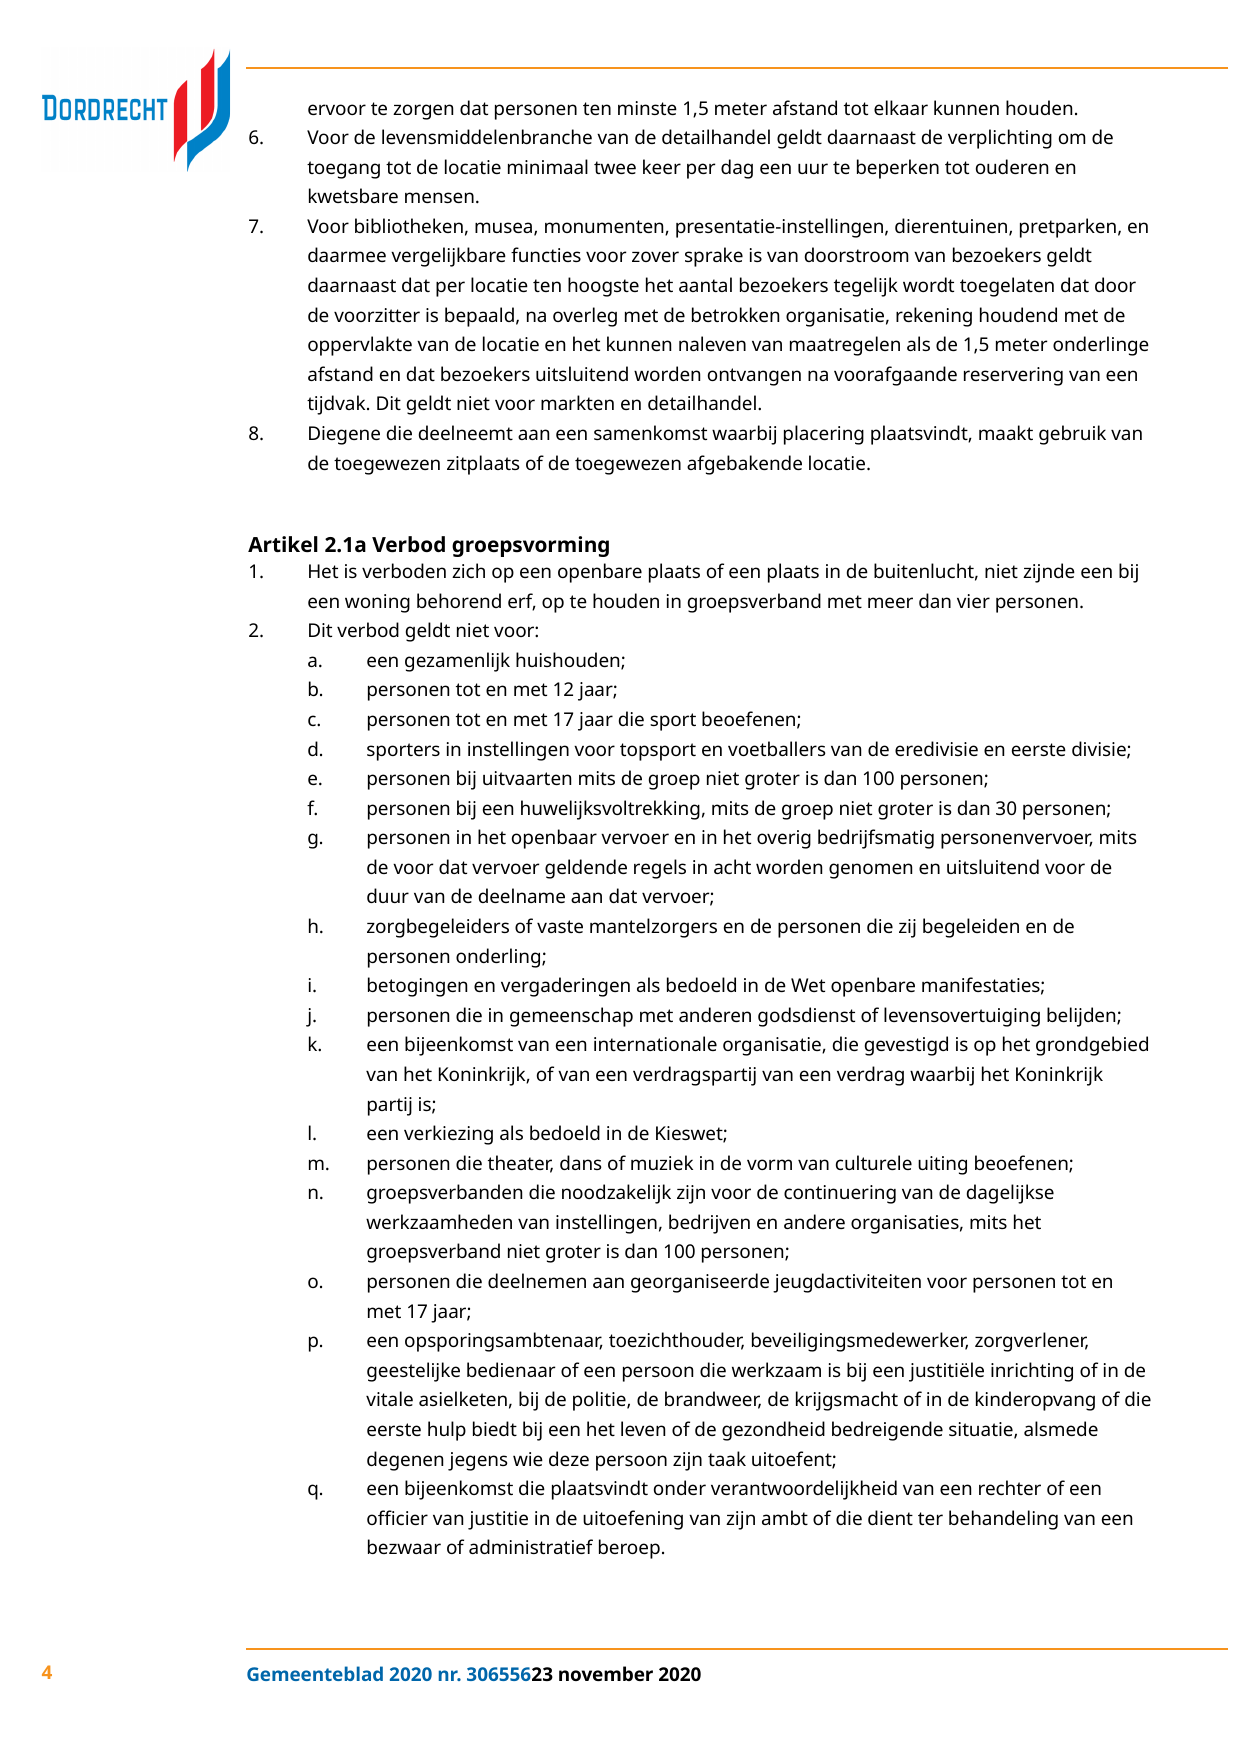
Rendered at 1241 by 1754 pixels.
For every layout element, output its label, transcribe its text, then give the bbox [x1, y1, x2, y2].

list personen in het openbaar vervoer en in het overig bedrijfsmatig personenvervoer, mits de voor dat vervoer geldende regels in acht worden genomen en uitsluitend voor de duur van de deelname aan dat vervoer; [307, 824, 1152, 909]
list sporters in instellingen voor topsport en voetballers van de eredivisie en eerste divisie; [307, 736, 1152, 761]
list personen bij uitvaarten mits de groep niet groter is dan 100 personen; [307, 765, 1152, 791]
list een verkiezing als bedoeld in de Kieswet; [307, 1120, 1152, 1146]
list Voor bibliotheken, musea, monumenten, presentatie-instellingen, dierentuinen, pretparken, en daarmee vergelijkbare functies voor zover sprake is van doorstroom van bezoekers geldt daarnaast dat per locatie ten hoogste het aantal bezoekers tegelijk wordt toegelaten dat door de voorzitter is bepaald, na overleg met de betrokken organisatie, rekening houdend met de oppervlakte van de locatie en het kunnen naleven van maatregelen als de 1,5 meter onderlinge afstand en dat bezoekers uitsluitend worden ontvangen na voorafgaande reservering van een tijdvak. Dit geldt niet voor markten en detailhandel. [248, 213, 1152, 416]
list betogingen en vergaderingen als bedoeld in de Wet openbare manifestaties; [307, 972, 1152, 998]
list Dit verbod geldt niet voor: [248, 617, 1152, 643]
list personen die in gemeenschap met anderen godsdienst of levensovertuiging belijden; [307, 1002, 1152, 1028]
list ervoor te zorgen dat personen ten minste 1,5 meter afstand tot elkaar kunnen houden. [248, 95, 1152, 121]
list een bijeenkomst die plaatsvindt onder verantwoordelijkheid van een rechter of een officier van justitie in de uitoefening van zijn ambt of die dient ter behandeling van een bezwaar of administratief beroep. [307, 1475, 1152, 1560]
list een gezamenlijk huishouden; [307, 647, 1152, 673]
list personen die deelnemen aan georganiseerde jeugdactiviteiten voor personen tot en met 17 jaar; [307, 1268, 1152, 1323]
list personen die theater, dans of muziek in de vorm van culturele uiting beoefenen; [307, 1150, 1152, 1176]
list zorgbegeleiders of vaste mantelzorgers en de personen die zij begeleiden en de personen onderling; [307, 913, 1152, 968]
list personen tot en met 12 jaar; [307, 677, 1152, 702]
list Het is verboden zich op een openbare plaats of een plaats in de buitenlucht, niet zijnde een bij een woning behorend erf, op te houden in groepsverband met meer dan vier personen. [248, 558, 1152, 613]
list Diegene die deelneemt aan een samenkomst waarbij placering plaatsvindt, maakt gebruik van de toegewezen zitplaats of de toegewezen afgebakende locatie. [248, 420, 1152, 476]
list Voor de levensmiddelenbranche van de detailhandel geldt daarnaast de verplichting om de toegang tot de locatie minimaal twee keer per dag een uur te beperken tot ouderen en kwetsbare mensen. [248, 124, 1152, 209]
list personen bij een huwelijksvoltrekking, mits de groep niet groter is dan 30 personen; [307, 795, 1152, 821]
list een bijeenkomst van een internationale organisatie, die gevestigd is op het grondgebied van het Koninkrijk, of van een verdragspartij van een verdrag waarbij het Koninkrijk partij is; [307, 1032, 1152, 1116]
text Artikel 2.1a Verbod groepsvorming [248, 530, 1152, 558]
picture [41, 47, 231, 172]
list een opsporingsambtenaar, toezichthouder, beveiligingsmedewerker, zorgverlener, geestelijke bedienaar of een persoon die werkzaam is bij een justitiële inrichting of in de vitale asielketen, bij de politie, de brandweer, de krijgsmacht of in de kinderopvang of die eerste hulp biedt bij een het leven of de gezondheid bedreigende situatie, alsmede degenen jegens wie deze persoon zijn taak uitoefent; [307, 1327, 1152, 1471]
list groepsverbanden die noodzakelijk zijn voor de continuering van de dagelijkse werkzaamheden van instellingen, bedrijven en andere organisaties, mits het groepsverband niet groter is dan 100 personen; [307, 1179, 1152, 1264]
list personen tot en met 17 jaar die sport beoefenen; [307, 706, 1152, 732]
